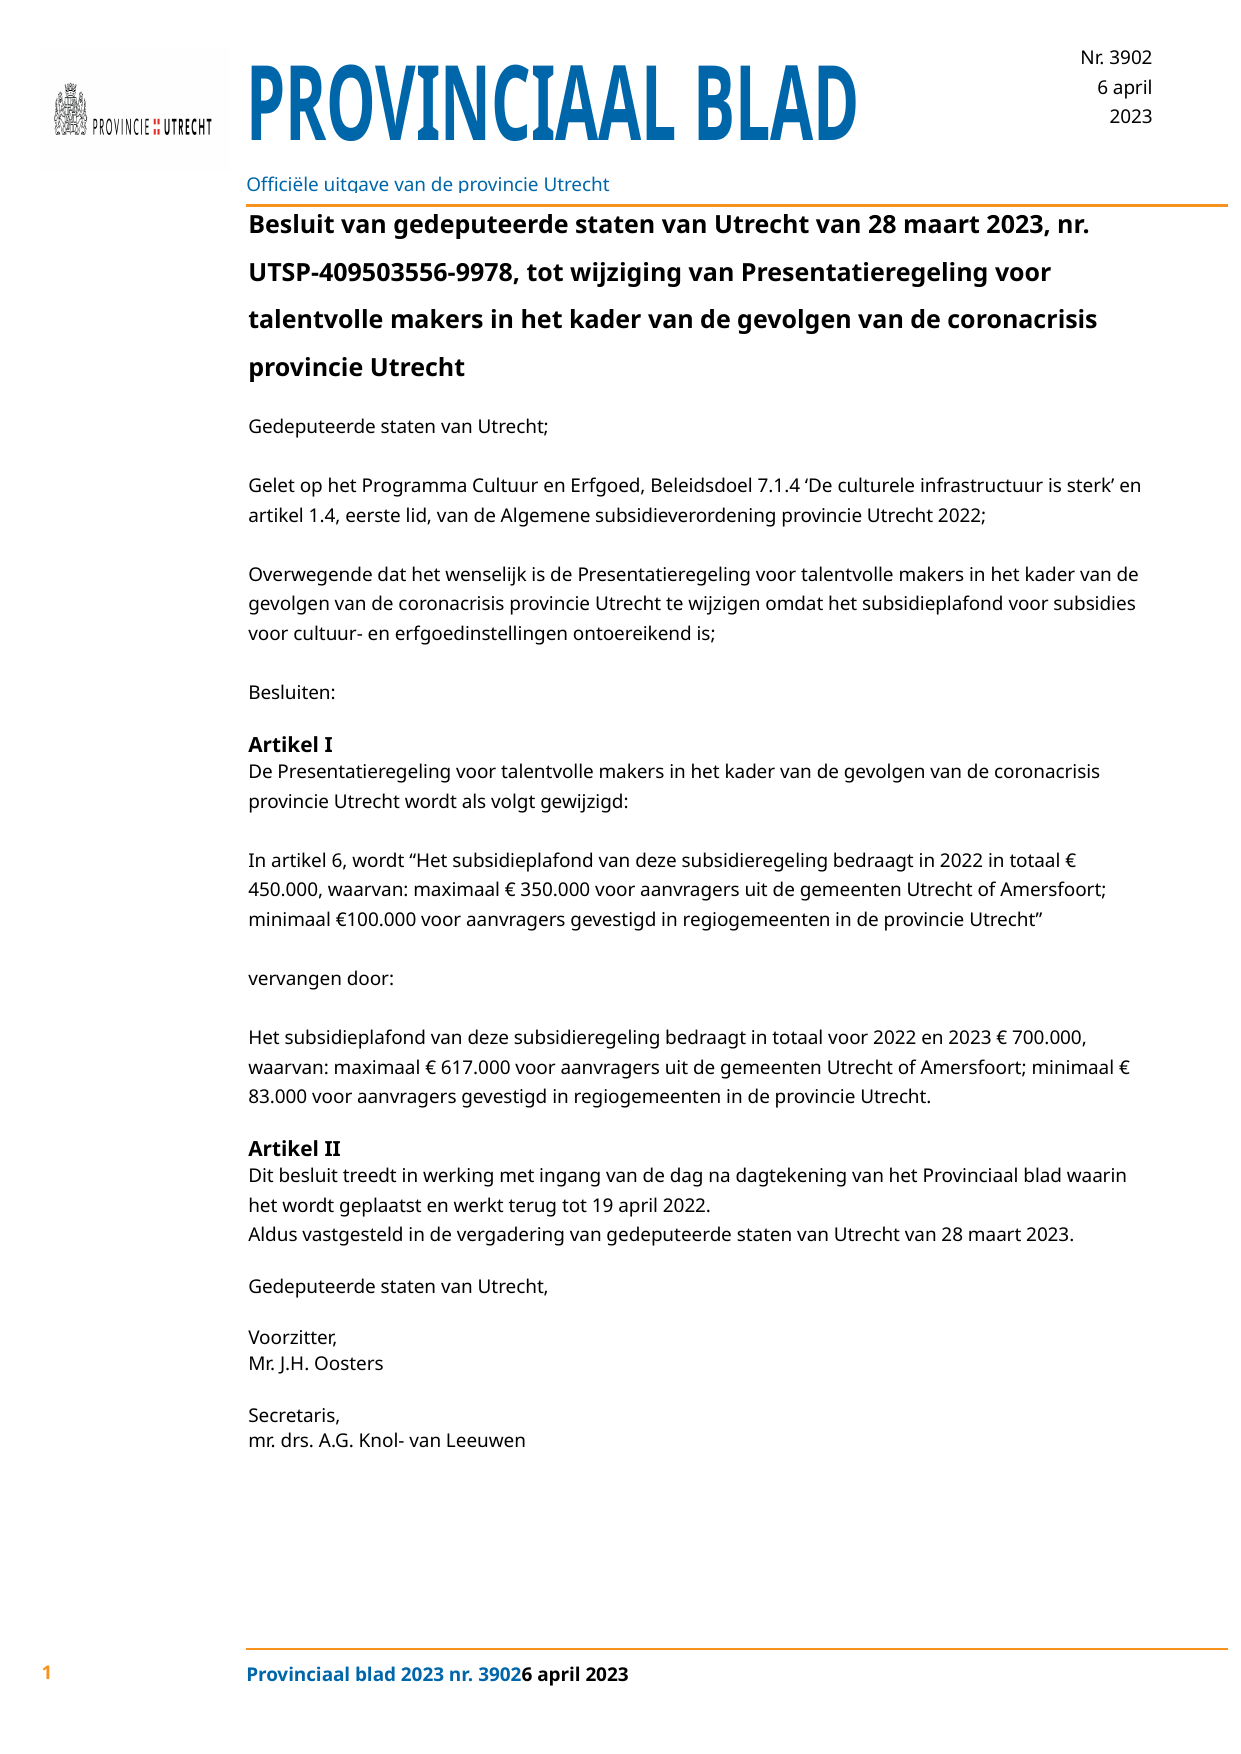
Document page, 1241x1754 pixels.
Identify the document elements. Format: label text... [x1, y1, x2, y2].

text De Presentatieregeling voor talentvolle makers in het kader van de gevolgen van de coronacrisis provincie Utrecht wordt als volgt gewijzigd: [248, 758, 1152, 813]
text Gedeputeerde staten van Utrecht, [248, 1273, 1152, 1299]
text Gedeputeerde staten van Utrecht; [248, 413, 1152, 439]
text Besluit van gedeputeerde staten van Utrecht van 28 maart 2023, nr. UTSP-409503556-9978, tot wijziging van Presentatieregeling voor talentvolle makers in het kader van de gevolgen van de coronacrisis provincie Utrecht [248, 207, 1152, 384]
text Aldus vastgesteld in de vergadering van gedeputeerde staten van Utrecht van 28 maart 2023. [248, 1222, 1152, 1247]
text Dit besluit treedt in werking met ingang van de dag na dagtekening van het Provinciaal blad waarin het wordt geplaatst en werkt terug tot 19 april 2022. [248, 1162, 1152, 1218]
text Overwegende dat het wenselijk is de Presentatieregeling voor talentvolle makers in het kader van de gevolgen van de coronacrisis provincie Utrecht te wijzigen omdat het subsidieplafond voor subsidies voor cultuur- en erfgoedinstellingen ontoereikend is; [248, 561, 1152, 646]
text Secretaris, [248, 1402, 1152, 1427]
text Gelet op het Programma Cultuur en Erfgoed, Beleidsdoel 7.1.4 ‘De culturele infrastructuur is sterk’ en artikel 1.4, eerste lid, van de Algemene subsidieverordening provincie Utrecht 2022; [248, 472, 1152, 528]
text Mr. J.H. Oosters [248, 1350, 1152, 1376]
text Voorzitter, [248, 1324, 1152, 1350]
text Artikel I [248, 730, 1152, 758]
text Het subsidieplafond van deze subsidieregeling bedraagt in totaal voor 2022 en 2023 € 700.000, waarvan: maximaal € 617.000 voor aanvragers uit de gemeenten Utrecht of Amersfoort; minimaal € 83.000 voor aanvragers gevestigd in regiogemeenten in de provincie Utrecht. [248, 1024, 1152, 1109]
picture [41, 47, 231, 172]
text Artikel II [248, 1134, 1152, 1162]
text Besluiten: [248, 679, 1152, 705]
text vervangen door: [248, 965, 1152, 991]
text In artikel 6, wordt “Het subsidieplafond van deze subsidieregeling bedraagt in 2022 in totaal € 450.000, waarvan: maximaal € 350.000 voor aanvragers uit de gemeenten Utrecht of Amersfoort; minimaal €100.000 voor aanvragers gevestigd in regiogemeenten in de provincie Utrecht” [248, 847, 1152, 932]
text mr. drs. A.G. Knol- van Leeuwen [248, 1427, 1152, 1453]
